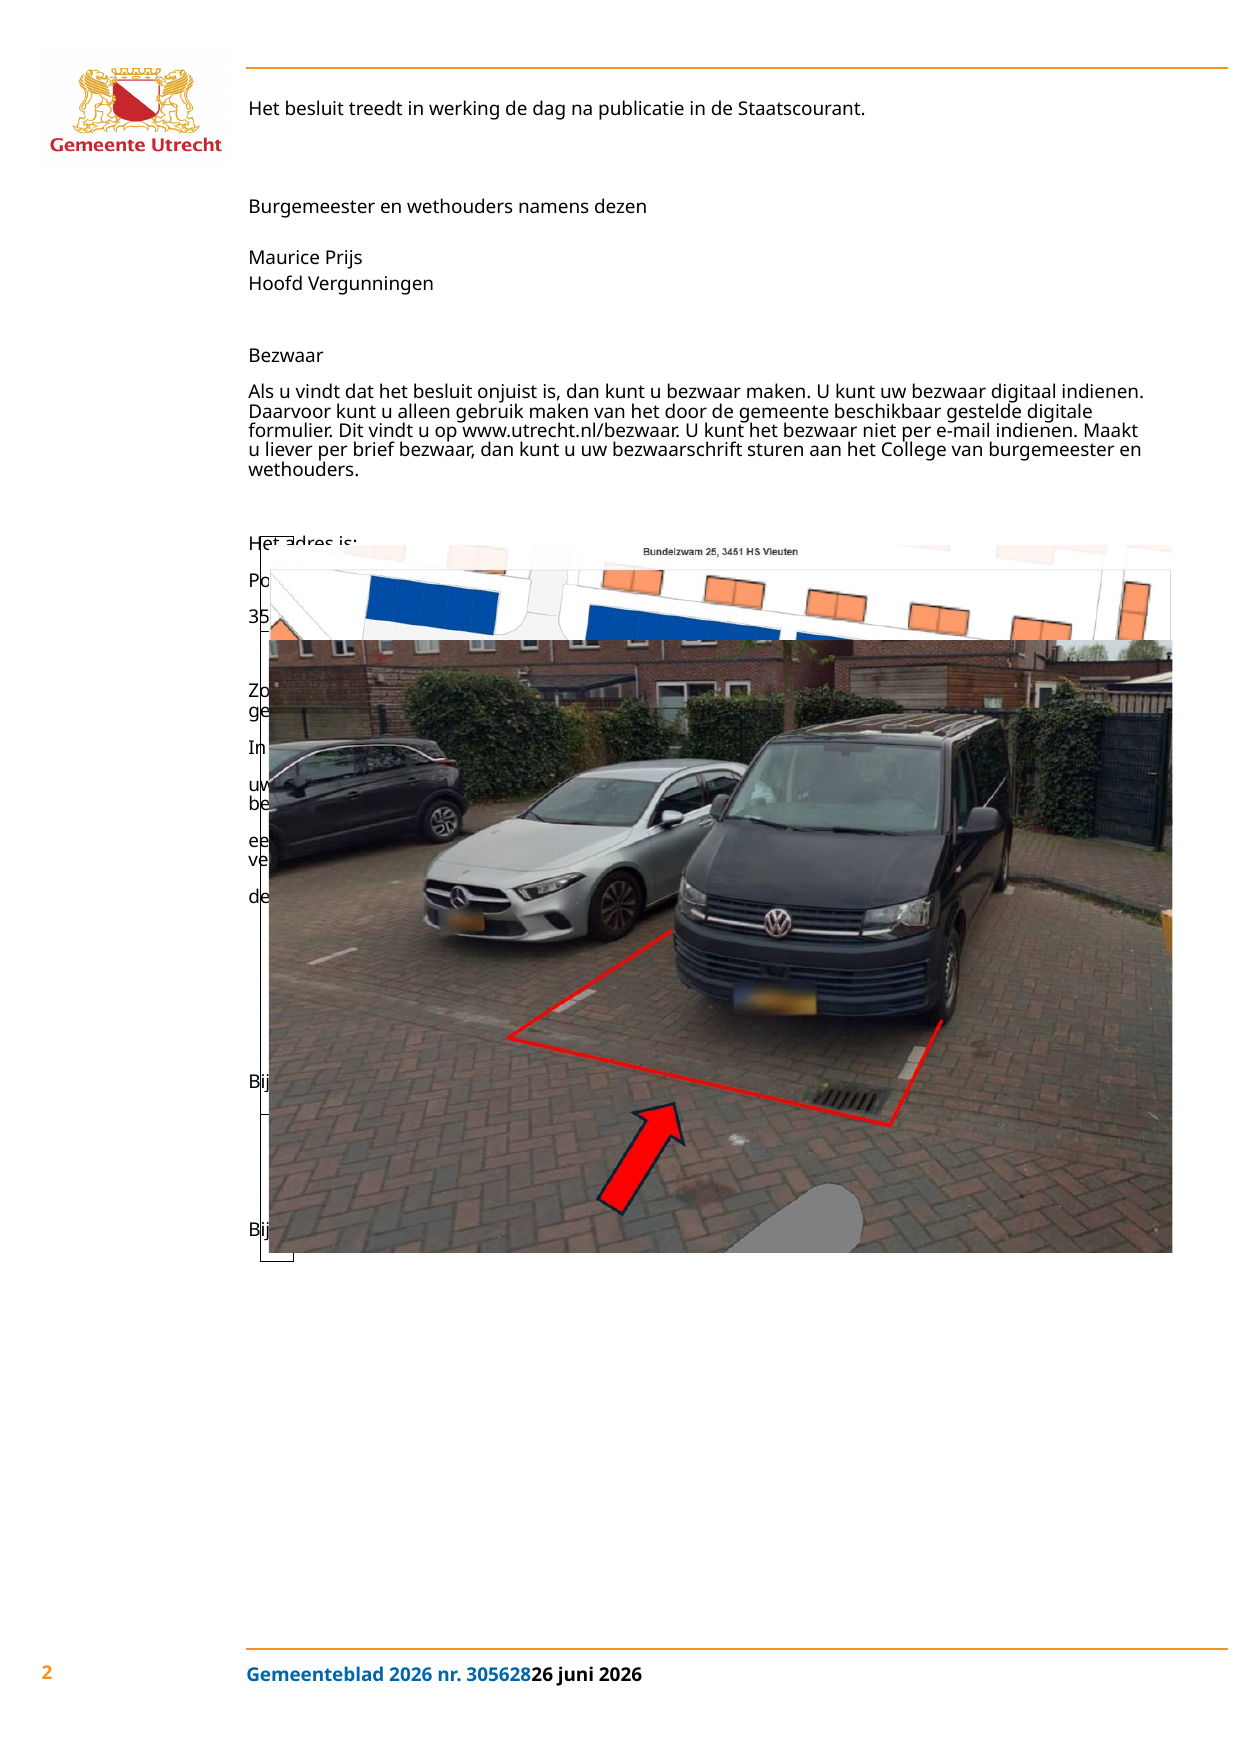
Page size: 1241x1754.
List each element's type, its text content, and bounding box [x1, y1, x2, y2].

text Bezwaar [248, 347, 1152, 366]
text Het adres is: [248, 534, 1152, 554]
text Het besluit treedt in werking de dag na publicatie in de Staatscourant. [248, 95, 1152, 121]
text Als u vindt dat het besluit onjuist is, dan kunt u bezwaar maken. U kunt uw bezwaar digitaal indienen. Daarvoor kunt u alleen gebruik maken van het door de gemeente beschikbaar gestelde digitale formulier. Dit vindt u op www.utrecht.nl/bezwaar. U kunt het bezwaar niet per e-mail indienen. Maakt u liever per brief bezwaar, dan kunt u uw bezwaarschrift sturen aan het College van burgemeester en wethouders. [248, 383, 1152, 480]
text Hoofd Vergunningen [248, 270, 1152, 296]
text Burgemeester en wethouders namens dezen [248, 193, 1152, 219]
text Maurice Prijs [248, 244, 1152, 270]
picture [41, 47, 231, 172]
picture [268, 545, 1173, 1253]
